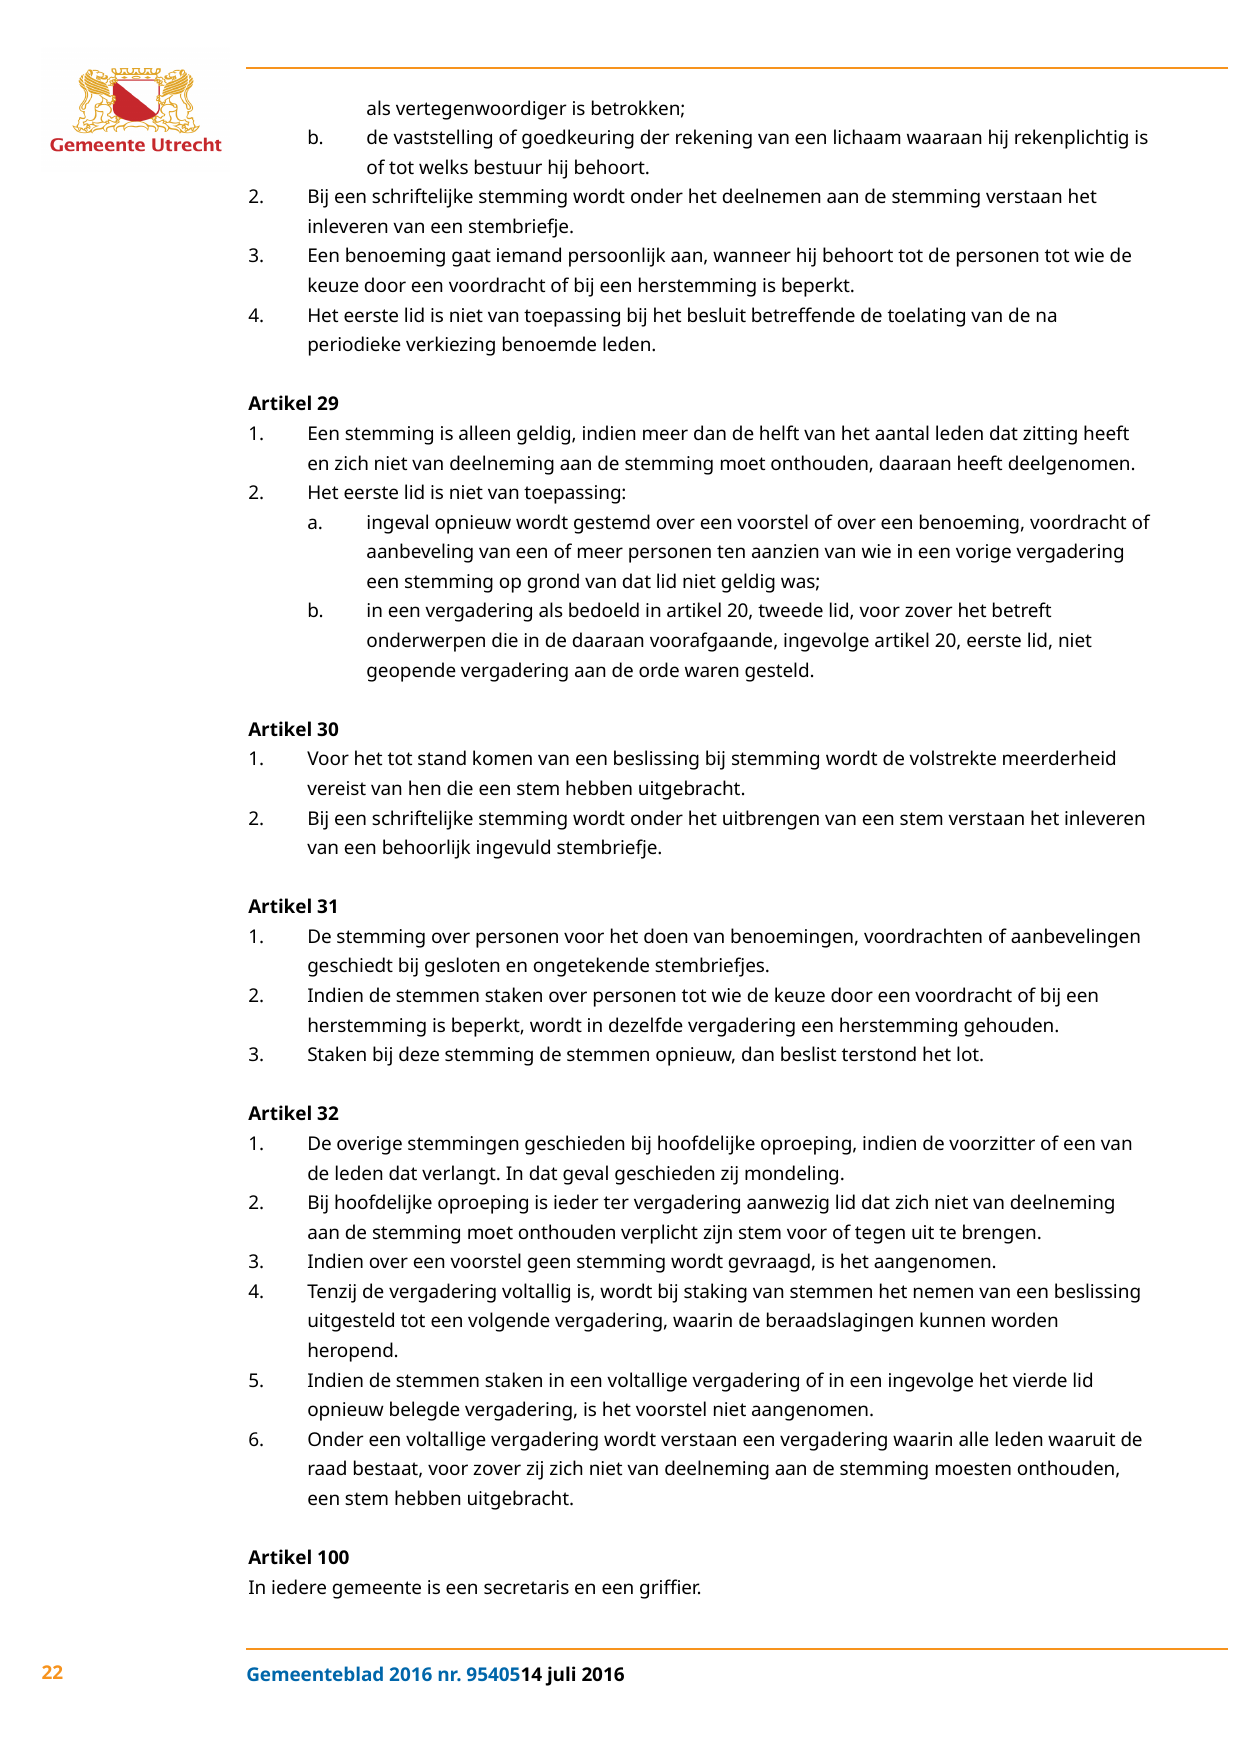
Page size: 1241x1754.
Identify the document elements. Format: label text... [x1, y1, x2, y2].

list De stemming over personen voor het doen van benoemingen, voordrachten of aanbevelingen geschiedt bij gesloten en ongetekende stembriefjes. [248, 923, 1152, 978]
list Het eerste lid is niet van toepassing: [248, 479, 1152, 505]
list in een vergadering als bedoeld in artikel 20, tweede lid, voor zover het betreft onderwerpen die in de daaraan voorafgaande, ingevolge artikel 20, eerste lid, niet geopende vergadering aan de orde waren gesteld. [307, 598, 1152, 683]
text Artikel 31 [248, 893, 1152, 919]
text Artikel 32 [248, 1101, 1152, 1126]
text Artikel 29 [248, 391, 1152, 416]
list Bij een schriftelijke stemming wordt onder het uitbrengen van een stem verstaan het inleveren van een behoorlijk ingevuld stembriefje. [248, 805, 1152, 860]
list Een stemming is alleen geldig, indien meer dan de helft van het aantal leden dat zitting heeft en zich niet van deelneming aan de stemming moet onthouden, daaraan heeft deelgenomen. [248, 420, 1152, 476]
list Voor het tot stand komen van een beslissing bij stemming wordt de volstrekte meerderheid vereist van hen die een stem hebben uitgebracht. [248, 746, 1152, 801]
text In iedere gemeente is een secretaris en een griffier. [248, 1574, 1152, 1600]
list Bij hoofdelijke oproeping is ieder ter vergadering aanwezig lid dat zich niet van deelneming aan de stemming moet onthouden verplicht zijn stem voor of tegen uit te brengen. [248, 1189, 1152, 1245]
list Tenzij de vergadering voltallig is, wordt bij staking van stemmen het nemen van een beslissing uitgesteld tot een volgende vergadering, waarin de beraadslagingen kunnen worden heropend. [248, 1278, 1152, 1363]
list als vertegenwoordiger is betrokken; [307, 95, 1152, 121]
list Indien over een voorstel geen stemming wordt gevraagd, is het aangenomen. [248, 1248, 1152, 1274]
list de vaststelling of goedkeuring der rekening van een lichaam waaraan hij rekenplichtig is of tot welks bestuur hij behoort. [307, 124, 1152, 180]
list Bij een schriftelijke stemming wordt onder het deelnemen aan de stemming verstaan het inleveren van een stembriefje. [248, 183, 1152, 239]
picture [41, 47, 231, 172]
list ingeval opnieuw wordt gestemd over een voorstel of over een benoeming, voordracht of aanbeveling van een of meer personen ten aanzien van wie in een vorige vergadering een stemming op grond van dat lid niet geldig was; [307, 509, 1152, 594]
list Onder een voltallige vergadering wordt verstaan een vergadering waarin alle leden waaruit de raad bestaat, voor zover zij zich niet van deelneming aan de stemming moesten onthouden, een stem hebben uitgebracht. [248, 1426, 1152, 1511]
list Een benoeming gaat iemand persoonlijk aan, wanneer hij behoort tot de personen tot wie de keuze door een voordracht of bij een herstemming is beperkt. [248, 243, 1152, 298]
list Het eerste lid is niet van toepassing bij het besluit betreffende de toelating van de na periodieke verkiezing benoemde leden. [248, 302, 1152, 357]
list Indien de stemmen staken in een voltallige vergadering of in een ingevolge het vierde lid opnieuw belegde vergadering, is het voorstel niet aangenomen. [248, 1367, 1152, 1422]
text Artikel 30 [248, 716, 1152, 742]
text Artikel 100 [248, 1544, 1152, 1570]
list Indien de stemmen staken over personen tot wie de keuze door een voordracht of bij een herstemming is beperkt, wordt in dezelfde vergadering een herstemming gehouden. [248, 982, 1152, 1038]
list De overige stemmingen geschieden bij hoofdelijke oproeping, indien de voorzitter of een van de leden dat verlangt. In dat geval geschieden zij mondeling. [248, 1130, 1152, 1186]
list Staken bij deze stemming de stemmen opnieuw, dan beslist terstond het lot. [248, 1041, 1152, 1067]
